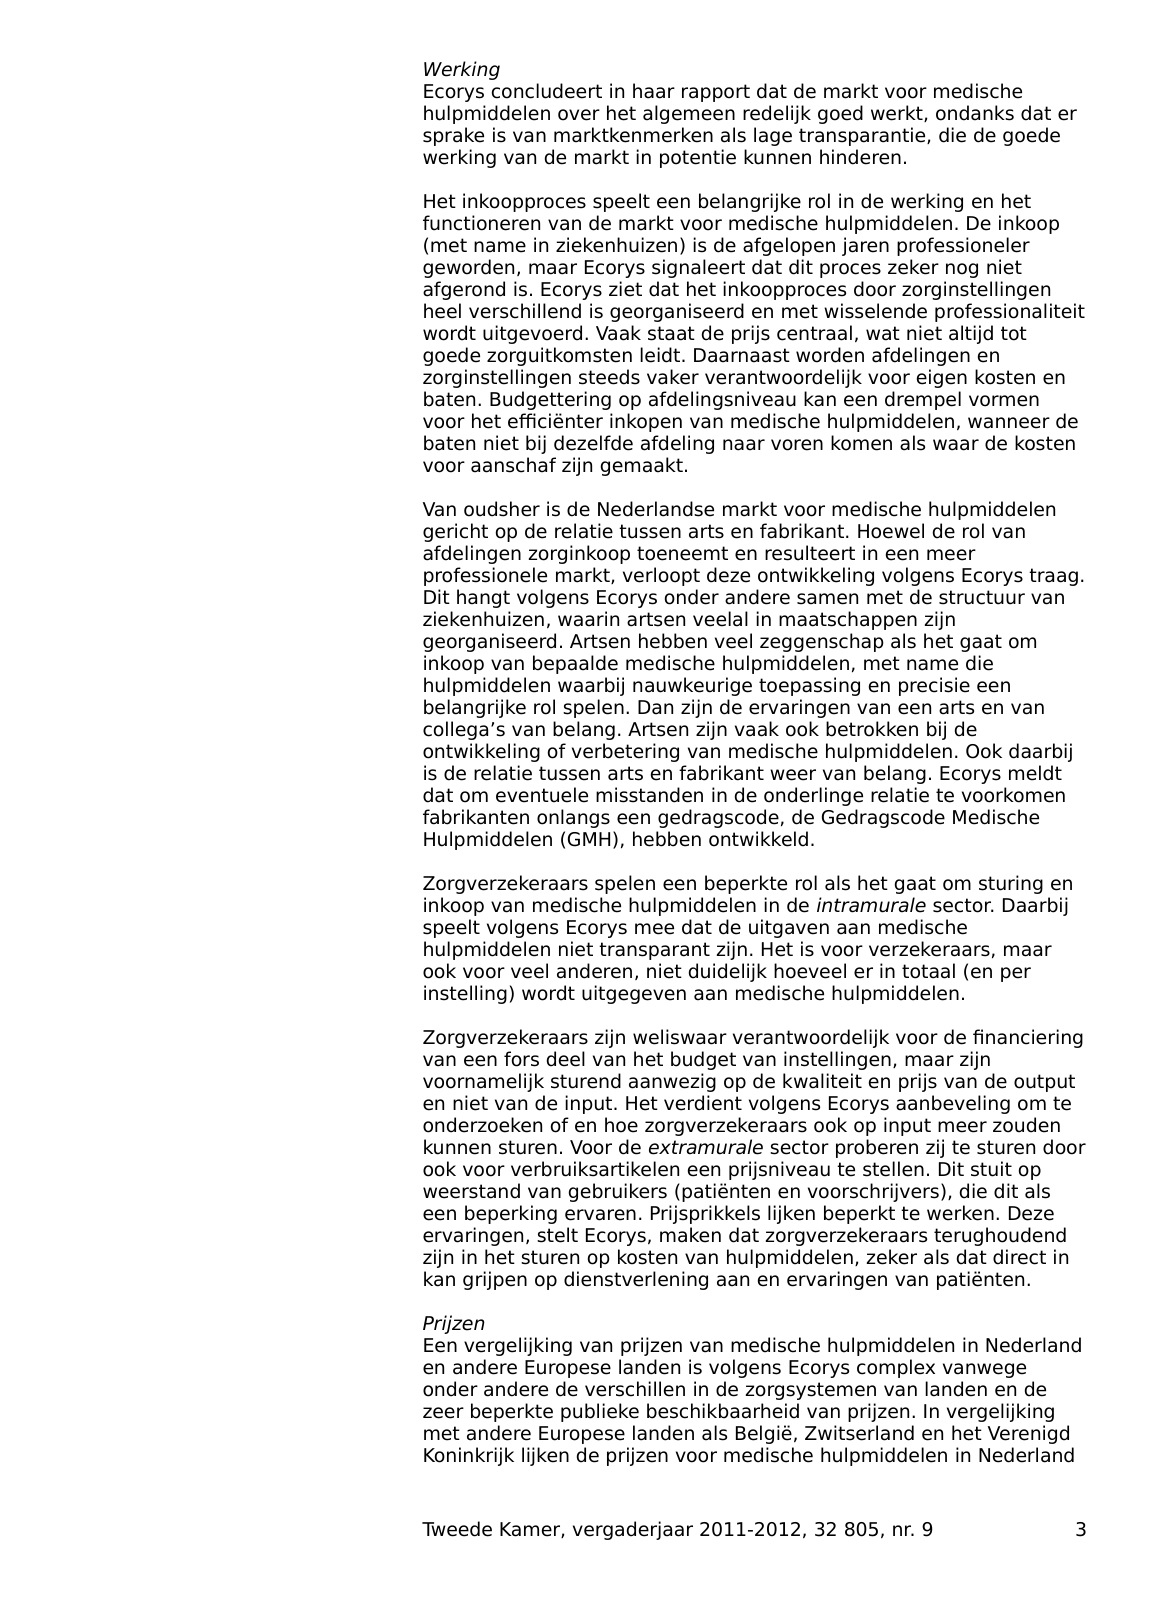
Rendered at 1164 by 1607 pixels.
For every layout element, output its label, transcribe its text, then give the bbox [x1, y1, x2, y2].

text Ecorys concludeert in haar rapport dat de markt voor medische hulpmiddelen over het algemeen redelijk goed werkt, ondanks dat er sprake is van marktkenmerken als lage transparantie, die de goede werking van de markt in potentie kunnen hinderen. [422, 81, 1087, 169]
text Het inkoopproces speelt een belangrijke rol in de werking en het functioneren van de markt voor medische hulpmiddelen. De inkoop (met name in ziekenhuizen) is de afgelopen jaren professioneler geworden, maar Ecorys signaleert dat dit proces zeker nog niet afgerond is. Ecorys ziet dat het inkoopproces door zorginstellingen heel verschillend is georganiseerd en met wisselende professionaliteit wordt uitgevoerd. Vaak staat de prijs centraal, wat niet altijd tot goede zorguitkomsten leidt. Daarnaast worden afdelingen en zorginstellingen steeds vaker verantwoordelijk voor eigen kosten en baten. Budgettering op afdelingsniveau kan een drempel vormen voor het efficiënter inkopen van medische hulpmiddelen, wanneer de baten niet bij dezelfde afdeling naar voren komen als waar de kosten voor aanschaf zijn gemaakt. [422, 191, 1087, 477]
subtitle Werking [422, 59, 1087, 81]
text Een vergelijking van prijzen van medische hulpmiddelen in Nederland en andere Europese landen is volgens Ecorys complex vanwege onder andere de verschillen in de zorgsystemen van landen en de zeer beperkte publieke beschikbaarheid van prijzen. In vergelijking met andere Europese landen als België, Zwitserland en het Verenigd Koninkrijk lijken de prijzen voor medische hulpmiddelen in Nederland [422, 1335, 1087, 1467]
text Zorgverzekeraars spelen een beperkte rol als het gaat om sturing en inkoop van medische hulpmiddelen in de intramurale sector. Daarbij speelt volgens Ecorys mee dat de uitgaven aan medische hulpmiddelen niet transparant zijn. Het is voor verzekeraars, maar ook voor veel anderen, niet duidelijk hoeveel er in totaal (en per instelling) wordt uitgegeven aan medische hulpmiddelen. [422, 873, 1087, 1005]
text Van oudsher is de Nederlandse markt voor medische hulpmiddelen gericht op de relatie tussen arts en fabrikant. Hoewel de rol van afdelingen zorginkoop toeneemt en resulteert in een meer professionele markt, verloopt deze ontwikkeling volgens Ecorys traag. Dit hangt volgens Ecorys onder andere samen met de structuur van ziekenhuizen, waarin artsen veelal in maatschappen zijn georganiseerd. Artsen hebben veel zeggenschap als het gaat om inkoop van bepaalde medische hulpmiddelen, met name die hulpmiddelen waarbij nauwkeurige toepassing en precisie een belangrijke rol spelen. Dan zijn de ervaringen van een arts en van collega’s van belang. Artsen zijn vaak ook betrokken bij de ontwikkeling of verbetering van medische hulpmiddelen. Ook daarbij is de relatie tussen arts en fabrikant weer van belang. Ecorys meldt dat om eventuele misstanden in de onderlinge relatie te voorkomen fabrikanten onlangs een gedragscode, de Gedragscode Medische Hulpmiddelen (GMH), hebben ontwikkeld. [422, 499, 1087, 851]
text Zorgverzekeraars zijn weliswaar verantwoordelijk voor de financiering van een fors deel van het budget van instellingen, maar zijn voornamelijk sturend aanwezig op de kwaliteit en prijs van de output en niet van de input. Het verdient volgens Ecorys aanbeveling om te onderzoeken of en hoe zorgverzekeraars ook op input meer zouden kunnen sturen. Voor de extramurale sector proberen zij te sturen door ook voor verbruiksartikelen een prijsniveau te stellen. Dit stuit op weerstand van gebruikers (patiënten en voorschrijvers), die dit als een beperking ervaren. Prijsprikkels lijken beperkt te werken. Deze ervaringen, stelt Ecorys, maken dat zorgverzekeraars terughoudend zijn in het sturen op kosten van hulpmiddelen, zeker als dat direct in kan grijpen op dienstverlening aan en ervaringen van patiënten. [422, 1027, 1087, 1291]
subtitle Prijzen [422, 1313, 1087, 1335]
